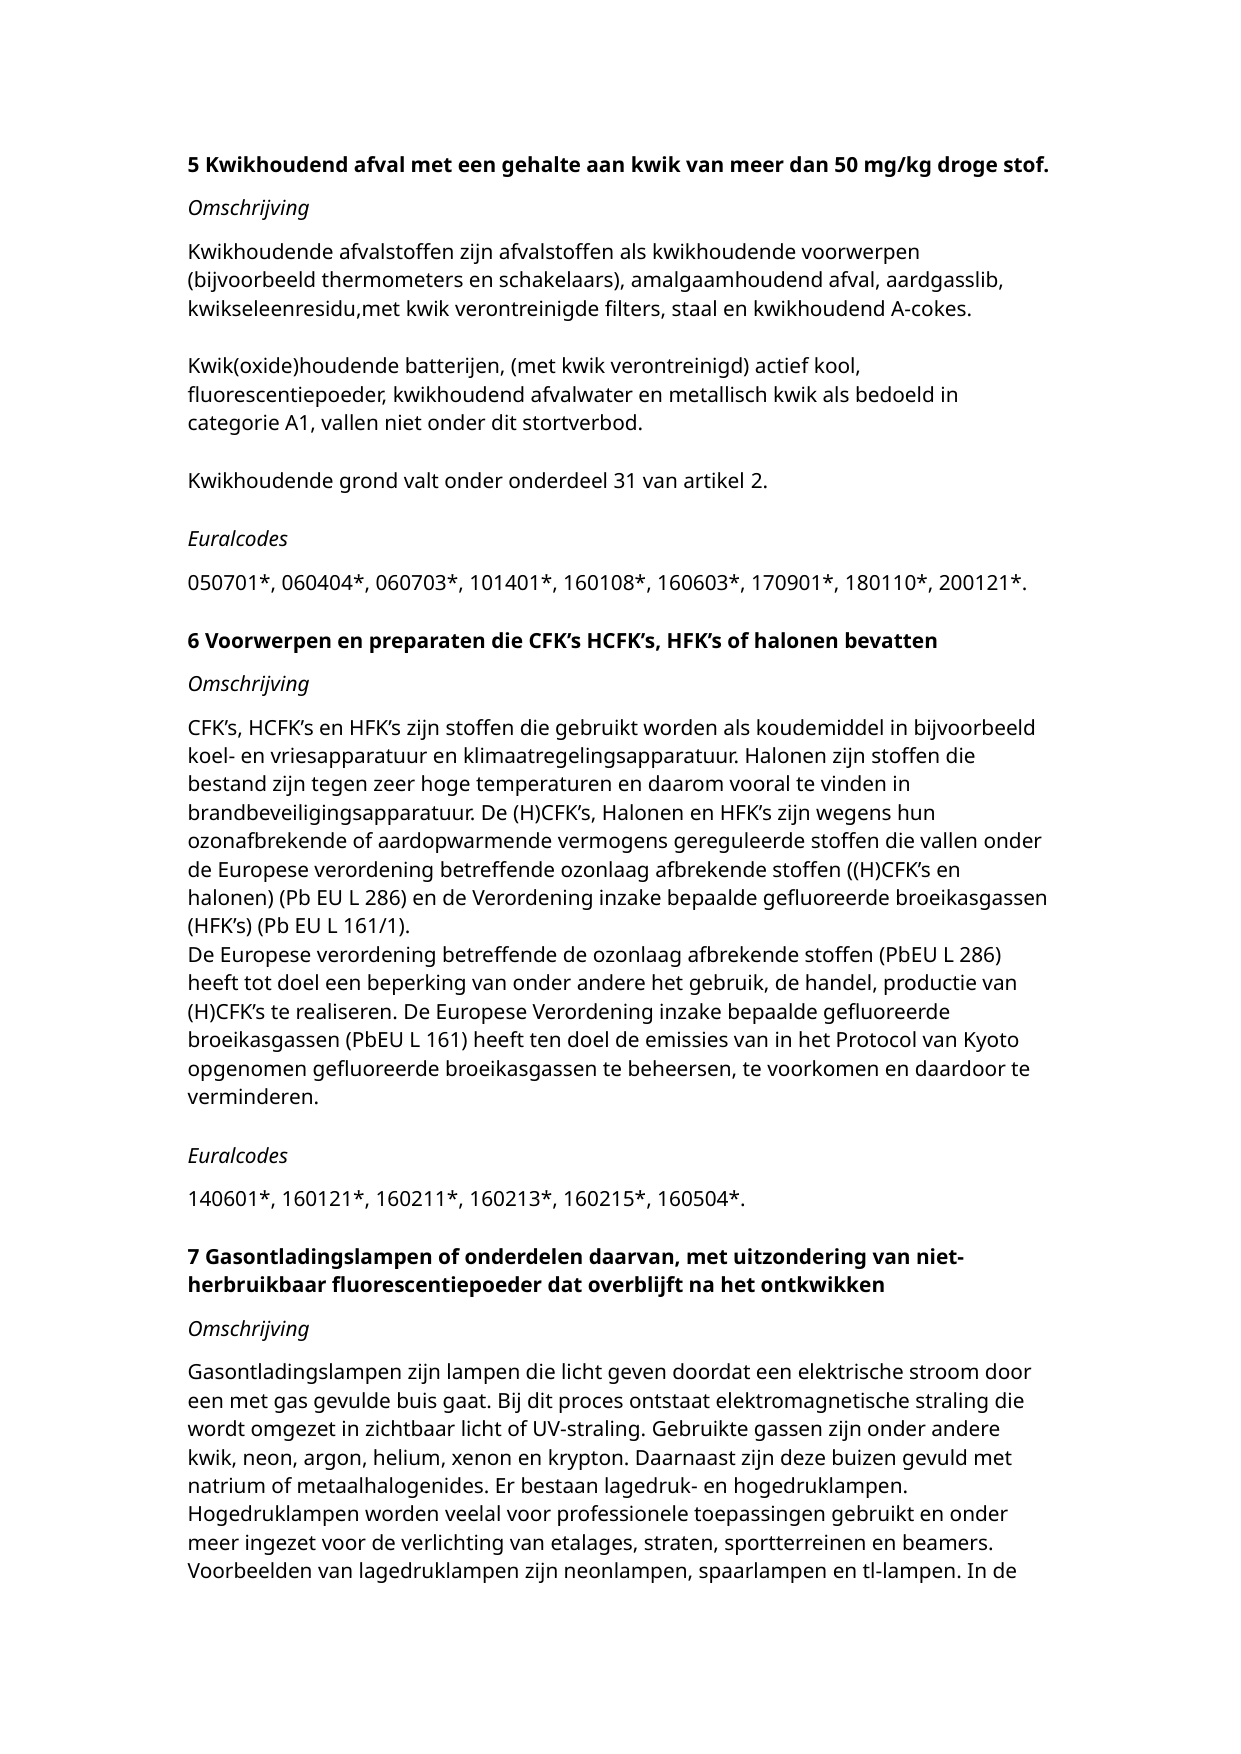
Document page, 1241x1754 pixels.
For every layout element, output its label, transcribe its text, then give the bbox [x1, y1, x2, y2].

text Kwik(oxide)houdende batterijen, (met kwik verontreinigd) actief kool, fluorescentiepoeder, kwikhoudend afvalwater en metallisch kwik als bedoeld in categorie A1, vallen niet onder dit stortverbod. [187, 352, 1053, 437]
text Omschrijving [187, 193, 1053, 222]
text Omschrijving [187, 669, 1053, 698]
text Kwikhoudende grond valt onder onderdeel 31 van artikel 2. [187, 466, 1053, 495]
text CFK’s, HCFK’s en HFK’s zijn stoffen die gebruikt worden als koudemiddel in bijvoorbeeld koel- en vriesapparatuur en klimaatregelingsapparatuur. Halonen zijn stoffen die bestand zijn tegen zeer hoge temperaturen en daarom vooral te vinden in brandbeveiligingsapparatuur. De (H)CFK’s, Halonen en HFK’s zijn wegens hun ozonafbrekende of aardopwarmende vermogens gereguleerde stoffen die vallen onder de Europese verordening betreffende ozonlaag afbrekende stoffen ((H)CFK’s en halonen) (Pb EU L 286) en de Verordening inzake bepaalde gefluoreerde broeikasgassen (HFK’s) (Pb EU L 161/1). [187, 713, 1053, 940]
text Euralcodes [187, 524, 1053, 553]
text 140601*, 160121*, 160211*, 160213*, 160215*, 160504*. [187, 1184, 1053, 1213]
text Kwikhoudende afvalstoffen zijn afvalstoffen als kwikhoudende voorwerpen (bijvoorbeeld thermometers en schakelaars), amalgaamhoudend afval, aardgasslib, kwikseleenresidu,met kwik verontreinigde filters, staal en kwikhoudend A-cokes. [187, 237, 1053, 322]
text 6 Voorwerpen en preparaten die CFK’s HCFK’s, HFK’s of halonen bevatten [187, 626, 1053, 654]
text 5 Kwikhoudend afval met een gehalte aan kwik van meer dan 50 mg/kg droge stof. [187, 150, 1053, 178]
text 7 Gasontladingslampen of onderdelen daarvan, met uitzondering van niet-herbruikbaar fluorescentiepoeder dat overblijft na het ontkwikken [187, 1242, 1053, 1299]
text Euralcodes [187, 1141, 1053, 1169]
text Omschrijving [187, 1314, 1053, 1342]
text Gasontladingslampen zijn lampen die licht geven doordat een elektrische stroom door een met gas gevulde buis gaat. Bij dit proces ontstaat elektromagnetische straling die wordt omgezet in zichtbaar licht of UV-straling. Gebruikte gassen zijn onder andere kwik, neon, argon, helium, xenon en krypton. Daarnaast zijn deze buizen gevuld met natrium of metaalhalogenides. Er bestaan lagedruk- en hogedruklampen. Hogedruklampen worden veelal voor professionele toepassingen gebruikt en onder meer ingezet voor de verlichting van etalages, straten, sportterreinen en beamers. Voorbeelden van lagedruklampen zijn neonlampen, spaarlampen en tl-lampen. In de [187, 1357, 1053, 1585]
text 050701*, 060404*, 060703*, 101401*, 160108*, 160603*, 170901*, 180110*, 200121*. [187, 568, 1053, 596]
text De Europese verordening betreffende de ozonlaag afbrekende stoffen (PbEU L 286) heeft tot doel een beperking van onder andere het gebruik, de handel, productie van (H)CFK’s te realiseren. De Europese Verordening inzake bepaalde gefluoreerde broeikasgassen (PbEU L 161) heeft ten doel de emissies van in het Protocol van Kyoto opgenomen gefluoreerde broeikasgassen te beheersen, te voorkomen en daardoor te verminderen. [187, 940, 1053, 1111]
